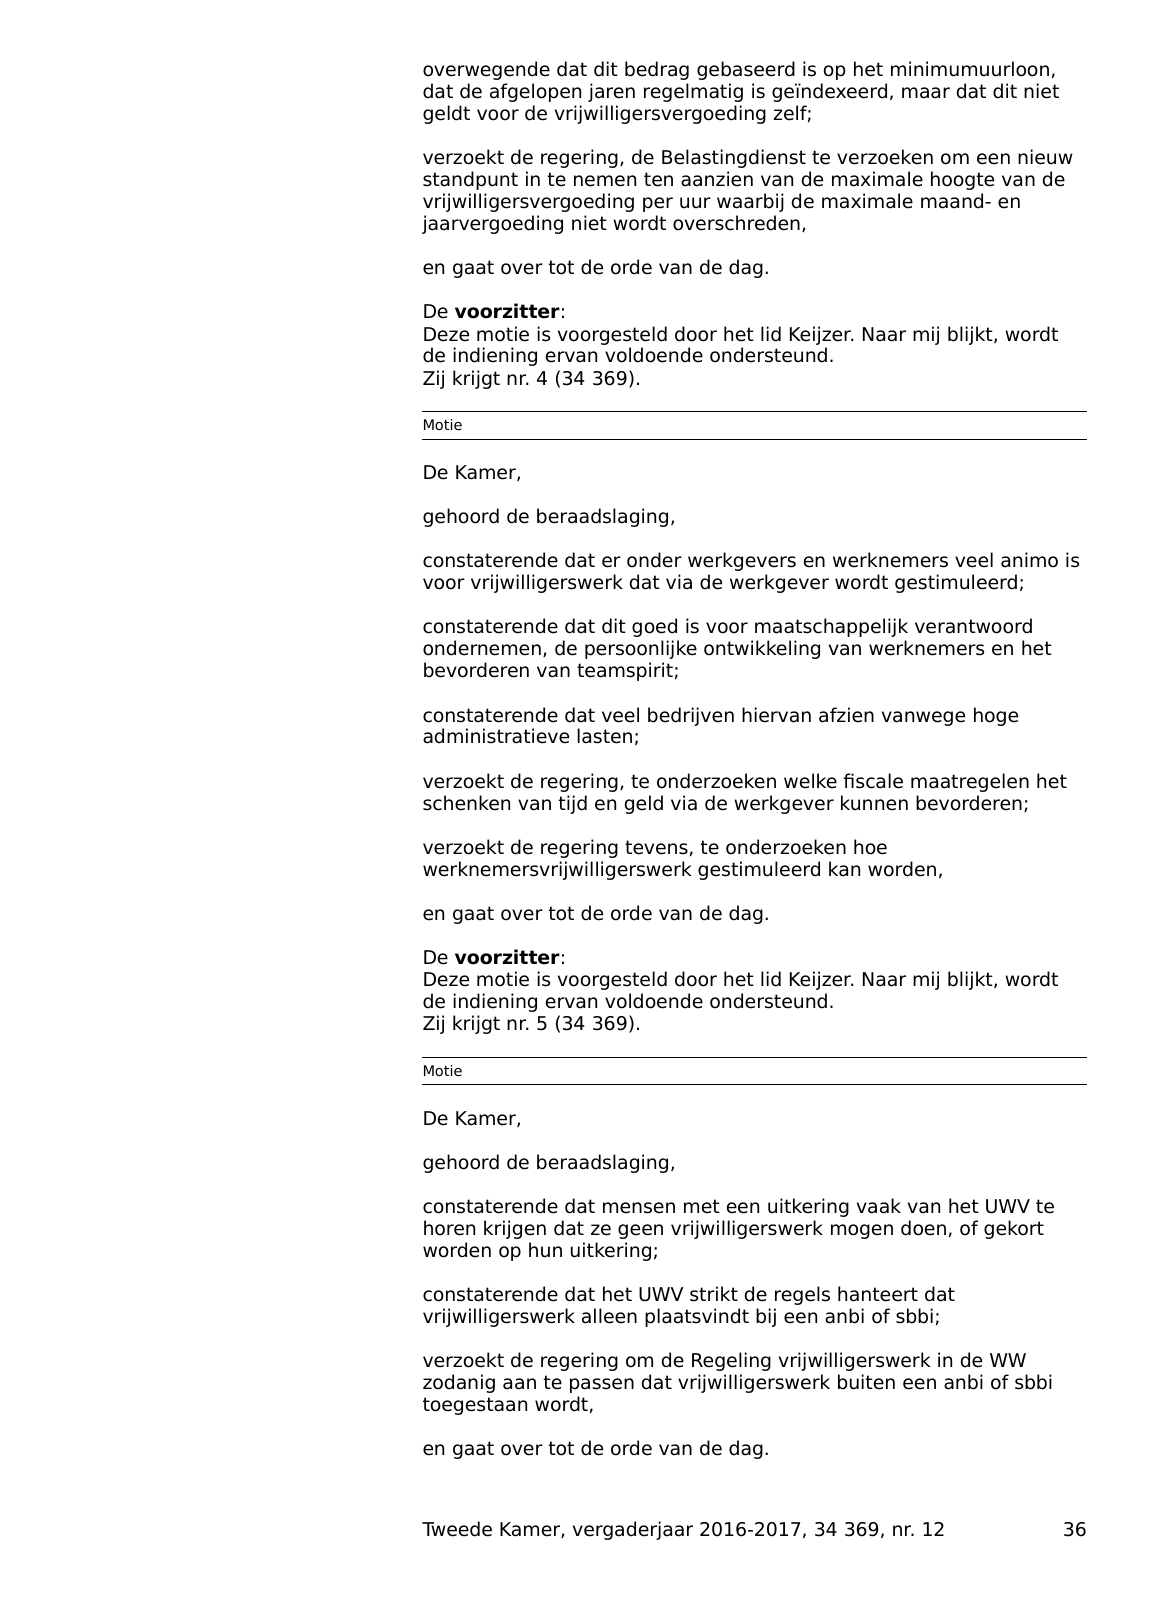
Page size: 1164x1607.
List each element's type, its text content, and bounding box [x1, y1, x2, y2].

text overwegende dat dit bedrag gebaseerd is op het minimumuurloon, dat de afgelopen jaren regelmatig is geïndexeerd, maar dat dit niet geldt voor de vrijwilligersvergoeding zelf; [422, 59, 1087, 125]
text constaterende dat mensen met een uitkering vaak van het UWV te horen krijgen dat ze geen vrijwilligerswerk mogen doen, of gekort worden op hun uitkering; [422, 1196, 1087, 1262]
table_header Motie [422, 412, 1087, 439]
text Deze motie is voorgesteld door het lid Keijzer. Naar mij blijkt, wordt de indiening ervan voldoende ondersteund. [422, 323, 1087, 367]
text constaterende dat veel bedrijven hiervan afzien vanwege hoge administratieve lasten; [422, 704, 1087, 748]
text gehoord de beraadslaging, [422, 506, 1087, 528]
text Deze motie is voorgesteld door het lid Keijzer. Naar mij blijkt, wordt de indiening ervan voldoende ondersteund. [422, 969, 1087, 1013]
text constaterende dat het UWV strikt de regels hanteert dat vrijwilligerswerk alleen plaatsvindt bij een anbi of sbbi; [422, 1284, 1087, 1328]
text De voorzitter: [422, 301, 1087, 323]
text verzoekt de regering om de Regeling vrijwilligerswerk in de WW zodanig aan te passen dat vrijwilligerswerk buiten een anbi of sbbi toegestaan wordt, [422, 1350, 1087, 1416]
text Zij krijgt nr. 4 (34 369). [422, 367, 1087, 389]
text en gaat over tot de orde van de dag. [422, 257, 1087, 279]
table_header Motie [422, 1058, 1087, 1084]
text en gaat over tot de orde van de dag. [422, 903, 1087, 925]
text constaterende dat dit goed is voor maatschappelijk verantwoord ondernemen, de persoonlijke ontwikkeling van werknemers en het bevorderen van teamspirit; [422, 616, 1087, 682]
text De Kamer, [422, 1107, 1087, 1129]
text verzoekt de regering, de Belastingdienst te verzoeken om een nieuw standpunt in te nemen ten aanzien van de maximale hoogte van de vrijwilligersvergoeding per uur waarbij de maximale maand- en jaarvergoeding niet wordt overschreden, [422, 147, 1087, 235]
text gehoord de beraadslaging, [422, 1152, 1087, 1174]
text Zij krijgt nr. 5 (34 369). [422, 1013, 1087, 1035]
text verzoekt de regering tevens, te onderzoeken hoe werknemersvrijwilligerswerk gestimuleerd kan worden, [422, 837, 1087, 881]
text De Kamer, [422, 462, 1087, 484]
text en gaat over tot de orde van de dag. [422, 1438, 1087, 1460]
text De voorzitter: [422, 947, 1087, 969]
text constaterende dat er onder werkgevers en werknemers veel animo is voor vrijwilligerswerk dat via de werkgever wordt gestimuleerd; [422, 550, 1087, 594]
text verzoekt de regering, te onderzoeken welke fiscale maatregelen het schenken van tijd en geld via de werkgever kunnen bevorderen; [422, 771, 1087, 814]
